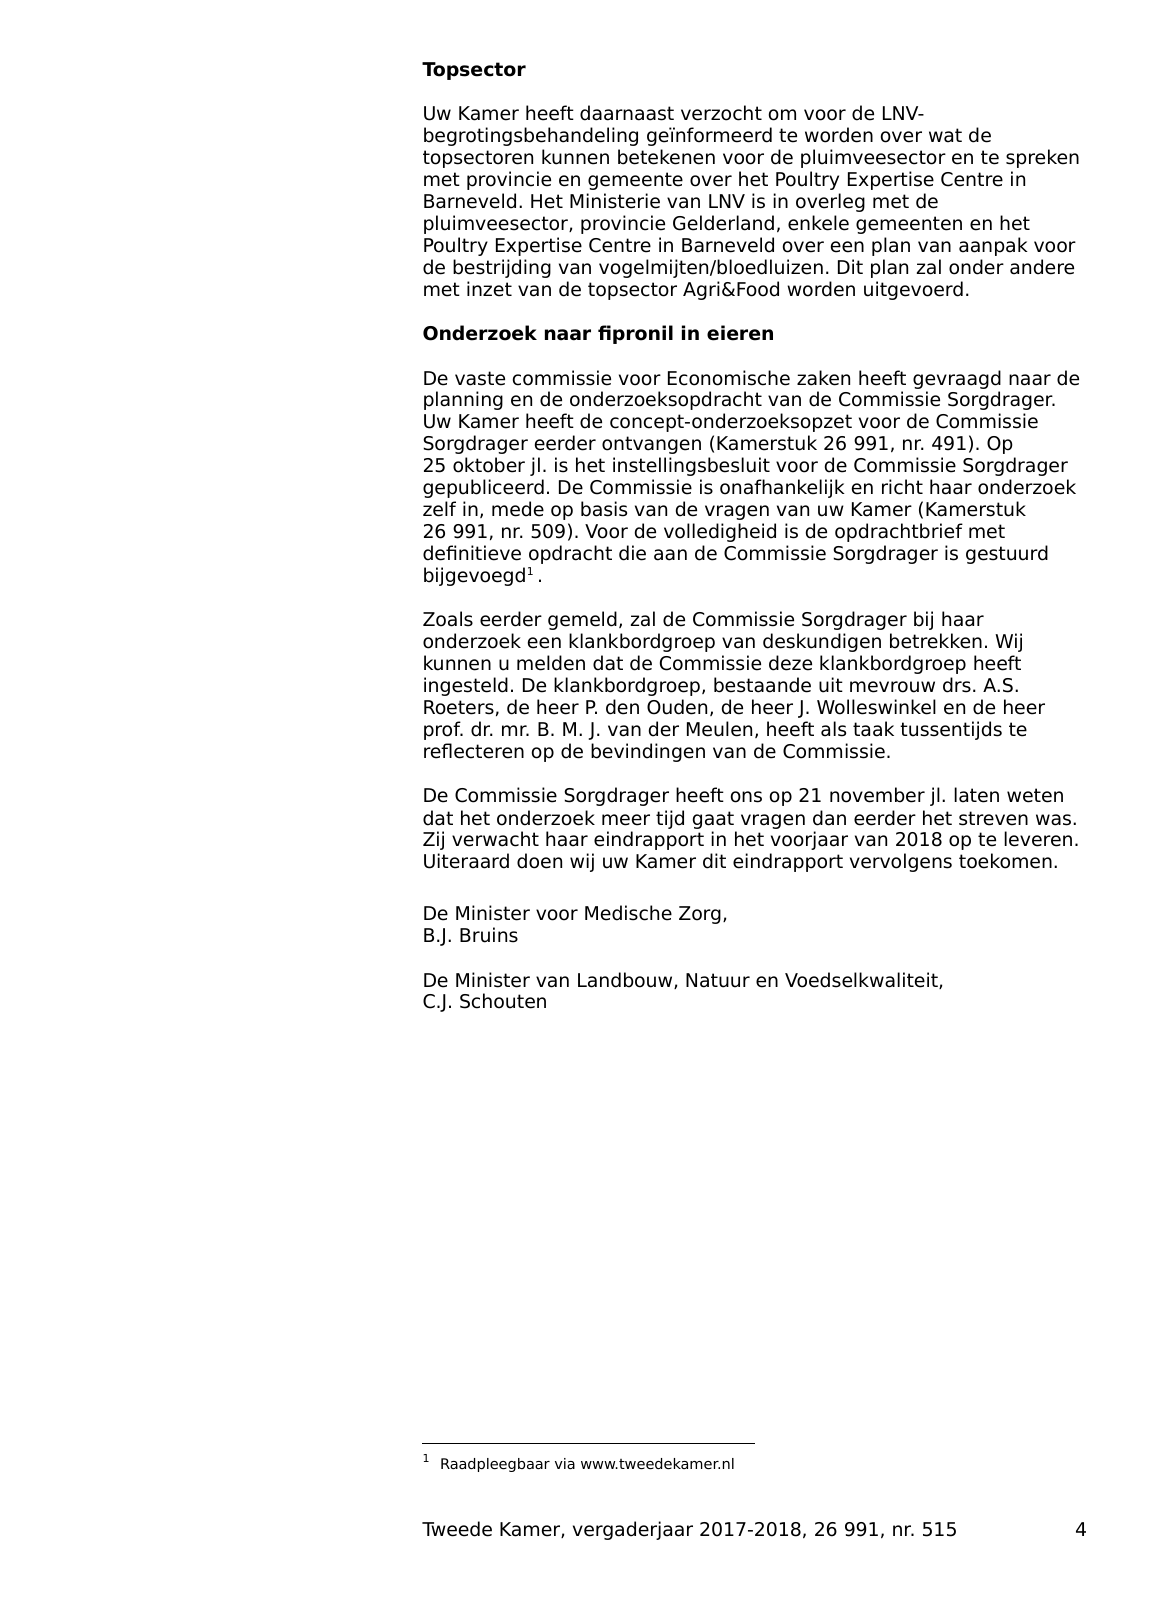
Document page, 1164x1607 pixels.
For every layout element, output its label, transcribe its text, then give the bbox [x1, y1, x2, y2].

text Uw Kamer heeft de concept-onderzoeksopzet voor de Commissie Sorgdrager eerder ontvangen (Kamerstuk 26 991, nr. 491). Op 25 oktober jl. is het instellingsbesluit voor de Commissie Sorgdrager gepubliceerd. De Commissie is onafhankelijk en richt haar onderzoek zelf in, mede op basis van de vragen van uw Kamer (Kamerstuk 26 991, nr. 509). Voor de volledigheid is de opdrachtbrief met definitieve opdracht die aan de Commissie Sorgdrager is gestuurd bijgevoegd. [422, 411, 1087, 587]
text Raadpleegbaar via www.tweedekamer.nl [422, 1452, 1087, 1474]
subtitle Onderzoek naar fipronil in eieren [422, 323, 1087, 345]
text Uw Kamer heeft daarnaast verzocht om voor de LNV-begrotingsbehandeling geïnformeerd te worden over wat de topsectoren kunnen betekenen voor de pluimveesector en te spreken met provincie en gemeente over het Poultry Expertise Centre in Barneveld. Het Ministerie van LNV is in overleg met de pluimveesector, provincie Gelderland, enkele gemeenten en het Poultry Expertise Centre in Barneveld over een plan van aanpak voor de bestrijding van vogelmijten/bloedluizen. Dit plan zal onder andere met inzet van de topsector Agri&Food worden uitgevoerd. [422, 103, 1087, 301]
text De vaste commissie voor Economische zaken heeft gevraagd naar de planning en de onderzoeksopdracht van de Commissie Sorgdrager. [422, 367, 1087, 411]
text Zoals eerder gemeld, zal de Commissie Sorgdrager bij haar onderzoek een klankbordgroep van deskundigen betrekken. Wij kunnen u melden dat de Commissie deze klankbordgroep heeft ingesteld. De klankbordgroep, bestaande uit mevrouw drs. A.S. Roeters, de heer P. den Ouden, de heer J. Wolleswinkel en de heer prof. dr. mr. B. M. J. van der Meulen, heeft als taak tussentijds te reflecteren op de bevindingen van de Commissie. [422, 609, 1087, 763]
subtitle Topsector [422, 59, 1087, 81]
text De Commissie Sorgdrager heeft ons op 21 november jl. laten weten dat het onderzoek meer tijd gaat vragen dan eerder het streven was. Zij verwacht haar eindrapport in het voorjaar van 2018 op te leveren. Uiteraard doen wij uw Kamer dit eindrapport vervolgens toekomen. [422, 785, 1087, 873]
text De Minister van Landbouw, Natuur en Voedselkwaliteit, C.J. Schouten [422, 969, 1087, 1013]
text De Minister voor Medische Zorg, B.J. Bruins [422, 903, 1087, 947]
